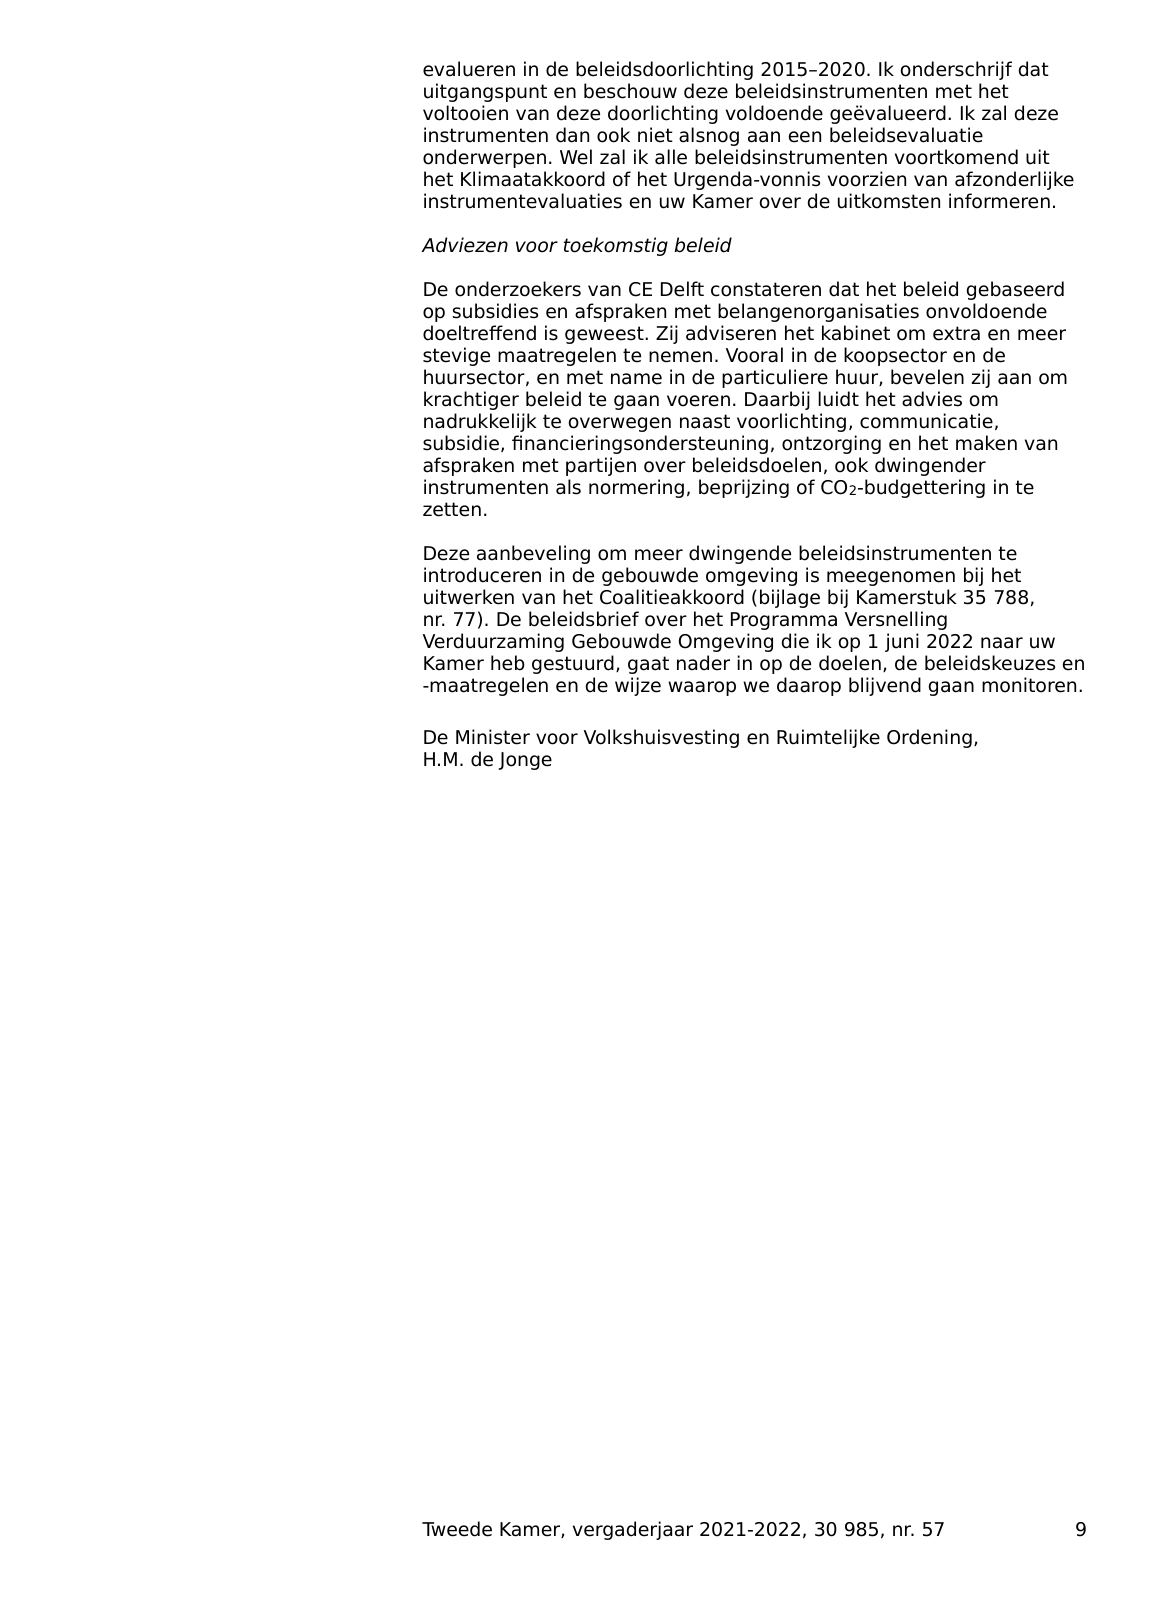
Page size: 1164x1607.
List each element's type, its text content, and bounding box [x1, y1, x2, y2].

text evalueren in de beleidsdoorlichting 2015–2020. Ik onderschrijf dat uitgangspunt en beschouw deze beleidsinstrumenten met het voltooien van deze doorlichting voldoende geëvalueerd. Ik zal deze instrumenten dan ook niet alsnog aan een beleidsevaluatie onderwerpen. Wel zal ik alle beleidsinstrumenten voortkomend uit het Klimaatakkoord of het Urgenda-vonnis voorzien van afzonderlijke instrumentevaluaties en uw Kamer over de uitkomsten informeren. [422, 59, 1087, 213]
text Deze aanbeveling om meer dwingende beleidsinstrumenten te introduceren in de gebouwde omgeving is meegenomen bij het uitwerken van het Coalitieakkoord (bijlage bij Kamerstuk 35 788, nr. 77). De beleidsbrief over het Programma Versnelling Verduurzaming Gebouwde Omgeving die ik op 1 juni 2022 naar uw Kamer heb gestuurd, gaat nader in op de doelen, de beleidskeuzes en -maatregelen en de wijze waarop we daarop blijvend gaan monitoren. [422, 543, 1087, 697]
text De Minister voor Volkshuisvesting en Ruimtelijke Ordening, H.M. de Jonge [422, 727, 1087, 771]
subtitle Adviezen voor toekomstig beleid [422, 235, 1087, 257]
text De onderzoekers van CE Delft constateren dat het beleid gebaseerd op subsidies en afspraken met belangenorganisaties onvoldoende doeltreffend is geweest. Zij adviseren het kabinet om extra en meer stevige maatregelen te nemen. Vooral in de koopsector en de huursector, en met name in de particuliere huur, bevelen zij aan om krachtiger beleid te gaan voeren. Daarbij luidt het advies om nadrukkelijk te overwegen naast voorlichting, communicatie, subsidie, financieringsondersteuning, ontzorging en het maken van afspraken met partijen over beleidsdoelen, ook dwingender instrumenten als normering, beprijzing of CO2-budgettering in te zetten. [422, 279, 1087, 521]
